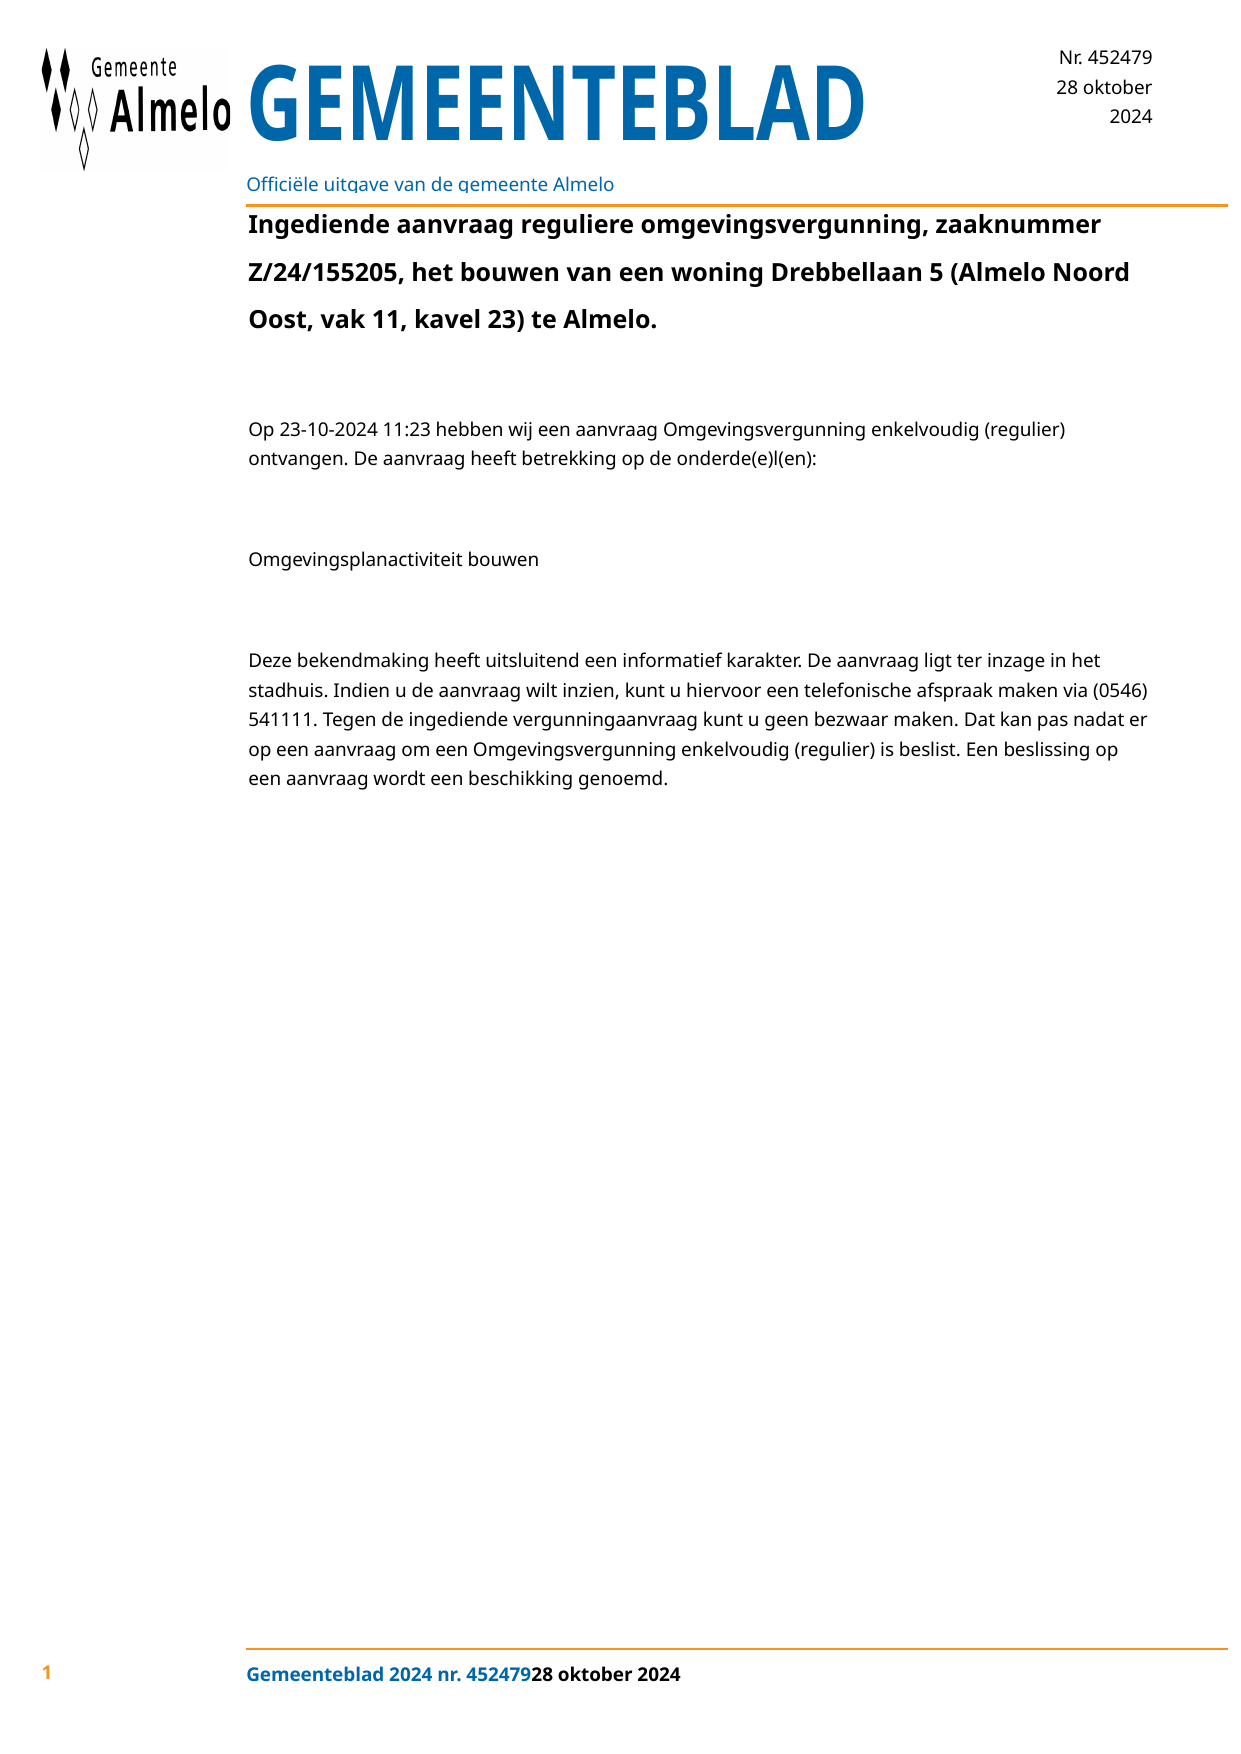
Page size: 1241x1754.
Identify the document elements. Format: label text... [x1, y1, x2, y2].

text Deze bekendmaking heeft uitsluitend een informatief karakter. De aanvraag ligt ter inzage in het stadhuis. Indien u de aanvraag wilt inzien, kunt u hiervoor een telefonische afspraak maken via (0546) 541111. Tegen de ingediende vergunningaanvraag kunt u geen bezwaar maken. Dat kan pas nadat er op een aanvraag om een Omgevingsvergunning enkelvoudig (regulier) is beslist. Een beslissing op een aanvraag wordt een beschikking genoemd. [248, 647, 1152, 791]
text Op 23-10-2024 11:23 hebben wij een aanvraag Omgevingsvergunning enkelvoudig (regulier) ontvangen. De aanvraag heeft betrekking op de onderde(e)l(en): [248, 416, 1152, 471]
text Omgevingsplanactiviteit bouwen [248, 546, 1152, 572]
picture [41, 47, 231, 172]
text Ingediende aanvraag reguliere omgevingsvergunning, zaaknummer Z/24/155205, het bouwen van een woning Drebbellaan 5 (Almelo Noord Oost, vak 11, kavel 23) te Almelo. [248, 207, 1152, 336]
